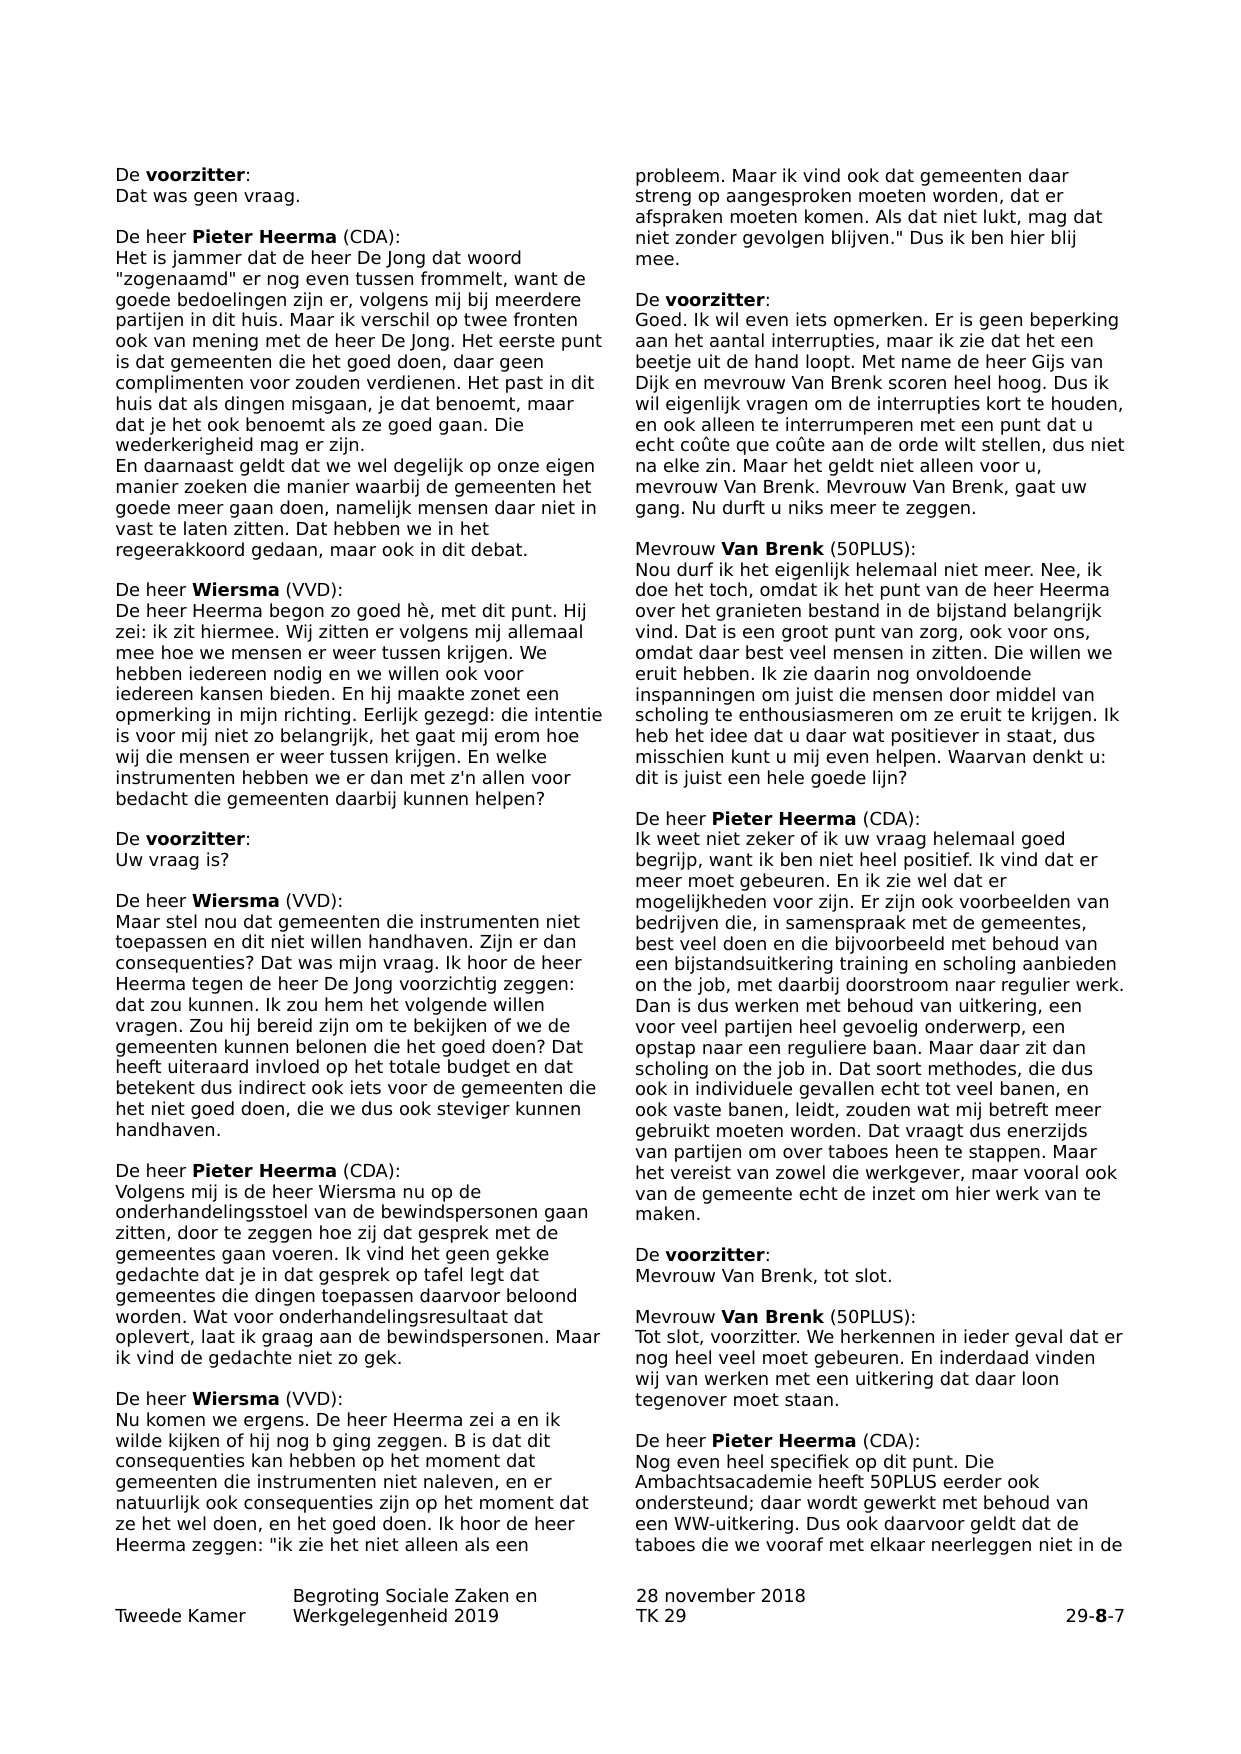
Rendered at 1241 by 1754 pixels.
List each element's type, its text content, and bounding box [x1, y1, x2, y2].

text probleem. Maar ik vind ook dat gemeenten daar streng op aangesproken moeten worden, dat er afspraken moeten komen. Als dat niet lukt, mag dat niet zonder gevolgen blijven." Dus ik ben hier blij mee. [635, 165, 1125, 269]
text De heer Wiersma (VVD): [115, 891, 605, 911]
text De heer Pieter Heerma (CDA): [635, 1431, 1125, 1451]
text De heer Pieter Heerma (CDA): [635, 808, 1125, 829]
text Mevrouw Van Brenk, tot slot. [635, 1266, 1125, 1287]
text De heer Pieter Heerma (CDA): [115, 1161, 605, 1181]
text Mevrouw Van Brenk (50PLUS): [635, 1307, 1125, 1327]
text Nou durf ik het eigenlijk helemaal niet meer. Nee, ik doe het toch, omdat ik het punt van de heer Heerma over het granieten bestand in de bijstand belangrijk vind. Dat is een groot punt van zorg, ook voor ons, omdat daar best veel mensen in zitten. Die willen we eruit hebben. Ik zie daarin nog onvoldoende inspanningen om juist die mensen door middel van scholing te enthousiasmeren om ze eruit te krijgen. Ik heb het idee dat u daar wat positiever in staat, dus misschien kunt u mij even helpen. Waarvan denkt u: dit is juist een hele goede lijn? [635, 559, 1125, 788]
text De voorzitter: [115, 165, 605, 186]
text Ik weet niet zeker of ik uw vraag helemaal goed begrijp, want ik ben niet heel positief. Ik vind dat er meer moet gebeuren. En ik zie wel dat er mogelijkheden voor zijn. Er zijn ook voorbeelden van bedrijven die, in samenspraak met de gemeentes, best veel doen en die bijvoorbeeld met behoud van een bijstandsuitkering training en scholing aanbieden on the job, met daarbij doorstroom naar regulier werk. Dan is dus werken met behoud van uitkering, een voor veel partijen heel gevoelig onderwerp, een opstap naar een reguliere baan. Maar daar zit dan scholing on the job in. Dat soort methodes, die dus ook in individuele gevallen echt tot veel banen, en ook vaste banen, leidt, zouden wat mij betreft meer gebruikt moeten worden. Dat vraagt dus enerzijds van partijen om over taboes heen te stappen. Maar het vereist van zowel die werkgever, maar vooral ook van de gemeente echt de inzet om hier werk van te maken. [635, 829, 1125, 1225]
text Uw vraag is? [115, 850, 605, 871]
text Nog even heel specifiek op dit punt. Die Ambachtsacademie heeft 50PLUS eerder ook ondersteund; daar wordt gewerkt met behoud van een WW-uitkering. Dus ook daarvoor geldt dat de taboes die we vooraf met elkaar neerleggen niet in de [635, 1451, 1125, 1556]
text En daarnaast geldt dat we wel degelijk op onze eigen manier zoeken die manier waarbij de gemeenten het goede meer gaan doen, namelijk mensen daar niet in vast te laten zitten. Dat hebben we in het regeerakkoord gedaan, maar ook in dit debat. [115, 456, 605, 560]
text De heer Wiersma (VVD): [115, 1389, 605, 1409]
text Het is jammer dat de heer De Jong dat woord "zogenaamd" er nog even tussen frommelt, want de goede bedoelingen zijn er, volgens mij bij meerdere partijen in dit huis. Maar ik verschil op twee fronten ook van mening met de heer De Jong. Het eerste punt is dat gemeenten die het goed doen, daar geen complimenten voor zouden verdienen. Het past in dit huis dat als dingen misgaan, je dat benoemt, maar dat je het ook benoemt als ze goed gaan. Die wederkerigheid mag er zijn. [115, 248, 605, 456]
text Tot slot, voorzitter. We herkennen in ieder geval dat er nog heel veel moet gebeuren. En inderdaad vinden wij van werken met een uitkering dat daar loon tegenover moet staan. [635, 1327, 1125, 1411]
text Volgens mij is de heer Wiersma nu op de onderhandelingsstoel van de bewindspersonen gaan zitten, door te zeggen hoe zij dat gesprek met de gemeentes gaan voeren. Ik vind het geen gekke gedachte dat je in dat gesprek op tafel legt dat gemeentes die dingen toepassen daarvoor beloond worden. Wat voor onderhandelingsresultaat dat oplevert, laat ik graag aan de bewindspersonen. Maar ik vind de gedachte niet zo gek. [115, 1181, 605, 1369]
text Maar stel nou dat gemeenten die instrumenten niet toepassen en dit niet willen handhaven. Zijn er dan consequenties? Dat was mijn vraag. Ik hoor de heer Heerma tegen de heer De Jong voorzichtig zeggen: dat zou kunnen. Ik zou hem het volgende willen vragen. Zou hij bereid zijn om te bekijken of we de gemeenten kunnen belonen die het goed doen? Dat heeft uiteraard invloed op het totale budget en dat betekent dus indirect ook iets voor de gemeenten die het niet goed doen, die we dus ook steviger kunnen handhaven. [115, 911, 605, 1141]
text Goed. Ik wil even iets opmerken. Er is geen beperking aan het aantal interrupties, maar ik zie dat het een beetje uit de hand loopt. Met name de heer Gijs van Dijk en mevrouw Van Brenk scoren heel hoog. Dus ik wil eigenlijk vragen om de interrupties kort te houden, en ook alleen te interrumperen met een punt dat u echt coûte que coûte aan de orde wilt stellen, dus niet na elke zin. Maar het geldt niet alleen voor u, mevrouw Van Brenk. Mevrouw Van Brenk, gaat uw gang. Nu durft u niks meer te zeggen. [635, 310, 1125, 518]
text De heer Pieter Heerma (CDA): [115, 227, 605, 248]
text Nu komen we ergens. De heer Heerma zei a en ik wilde kijken of hij nog b ging zeggen. B is dat dit consequenties kan hebben op het moment dat gemeenten die instrumenten niet naleven, en er natuurlijk ook consequenties zijn op het moment dat ze het wel doen, en het goed doen. Ik hoor de heer Heerma zeggen: "ik zie het niet alleen als een [115, 1409, 605, 1555]
text De heer Wiersma (VVD): [115, 580, 605, 601]
text De voorzitter: [635, 289, 1125, 310]
text De voorzitter: [635, 1245, 1125, 1266]
text De voorzitter: [115, 829, 605, 850]
text Mevrouw Van Brenk (50PLUS): [635, 538, 1125, 559]
text De heer Heerma begon zo goed hè, met dit punt. Hij zei: ik zit hiermee. Wij zitten er volgens mij allemaal mee hoe we mensen er weer tussen krijgen. We hebben iedereen nodig en we willen ook voor iedereen kansen bieden. En hij maakte zonet een opmerking in mijn richting. Eerlijk gezegd: die intentie is voor mij niet zo belangrijk, het gaat mij erom hoe wij die mensen er weer tussen krijgen. En welke instrumenten hebben we er dan met z'n allen voor bedacht die gemeenten daarbij kunnen helpen? [115, 601, 605, 809]
text Dat was geen vraag. [115, 186, 605, 207]
